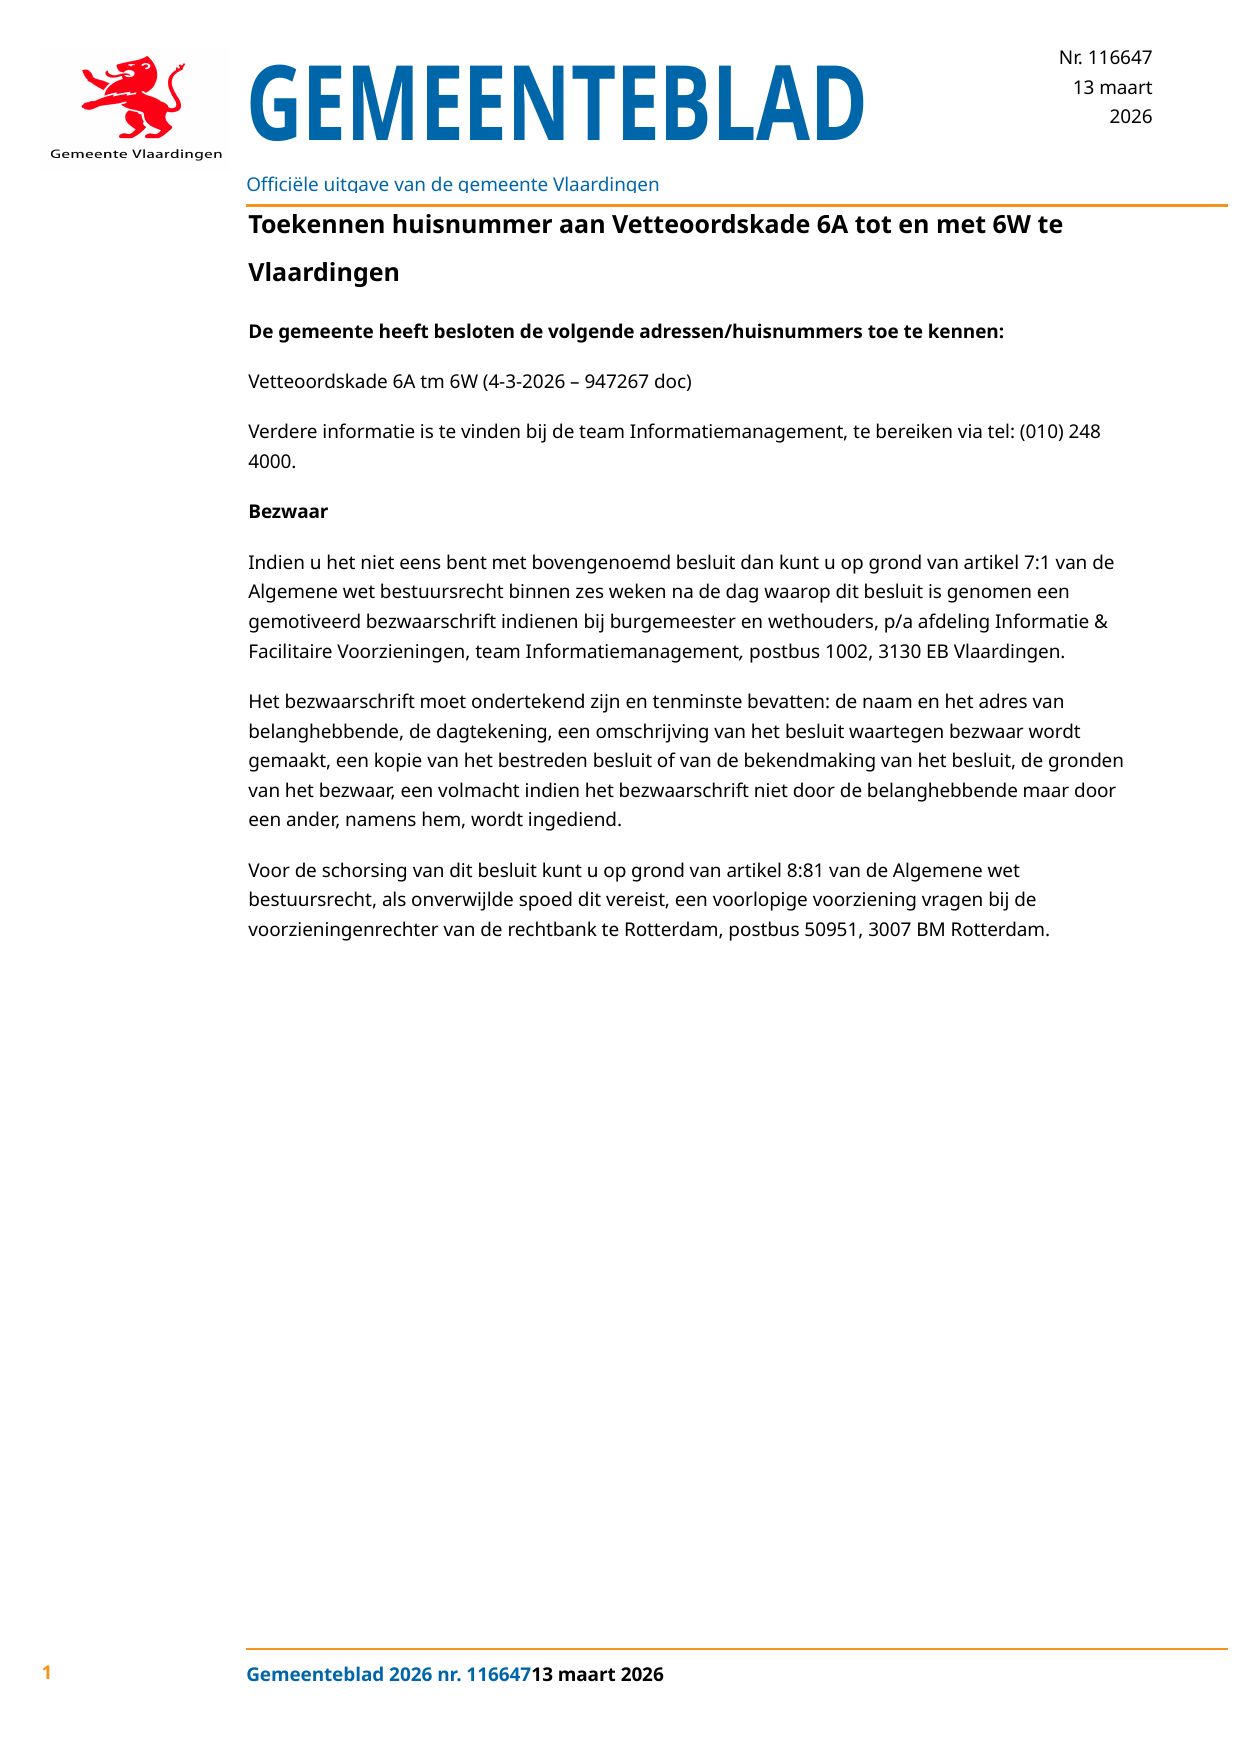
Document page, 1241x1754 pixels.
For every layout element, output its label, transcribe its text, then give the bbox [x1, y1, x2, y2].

text Het bezwaarschrift moet ondertekend zijn en tenminste bevatten: de naam en het adres van belanghebbende, de dagtekening, een omschrijving van het besluit waartegen bezwaar wordt gemaakt, een kopie van het bestreden besluit of van de bekendmaking van het besluit, de gronden van het bezwaar, een volmacht indien het bezwaarschrift niet door de belanghebbende maar door een ander, namens hem, wordt ingediend. [248, 688, 1152, 832]
text Voor de schorsing van dit besluit kunt u op grond van artikel 8:81 van de Algemene wet bestuursrecht, als onverwijlde spoed dit vereist, een voorlopige voorziening vragen bij de voorzieningenrechter van de rechtbank te Rotterdam, postbus 50951, 3007 BM Rotterdam. [248, 857, 1152, 942]
text Vetteoordskade 6A tm 6W (4-3-2026 – 947267 doc) [248, 368, 1152, 394]
text Indien u het niet eens bent met bovengenoemd besluit dan kunt u op grond van artikel 7:1 van de Algemene wet bestuursrecht binnen zes weken na de dag waarop dit besluit is genomen een gemotiveerd bezwaarschrift indienen bij burgemeester en wethouders, p/a afdeling Informatie & Facilitaire Voorzieningen, team Informatiemanagement, postbus 1002, 3130 EB Vlaardingen. [248, 549, 1152, 664]
text Verdere informatie is te vinden bij de team Informatiemanagement, te bereiken via tel: (010) 248 4000. [248, 419, 1152, 474]
text De gemeente heeft besloten de volgende adressen/huisnummers toe te kennen: [248, 318, 1152, 344]
picture [41, 47, 231, 172]
text Bezwaar [248, 499, 1152, 524]
text Toekennen huisnummer aan Vetteoordskade 6A tot en met 6W te Vlaardingen [248, 207, 1152, 288]
